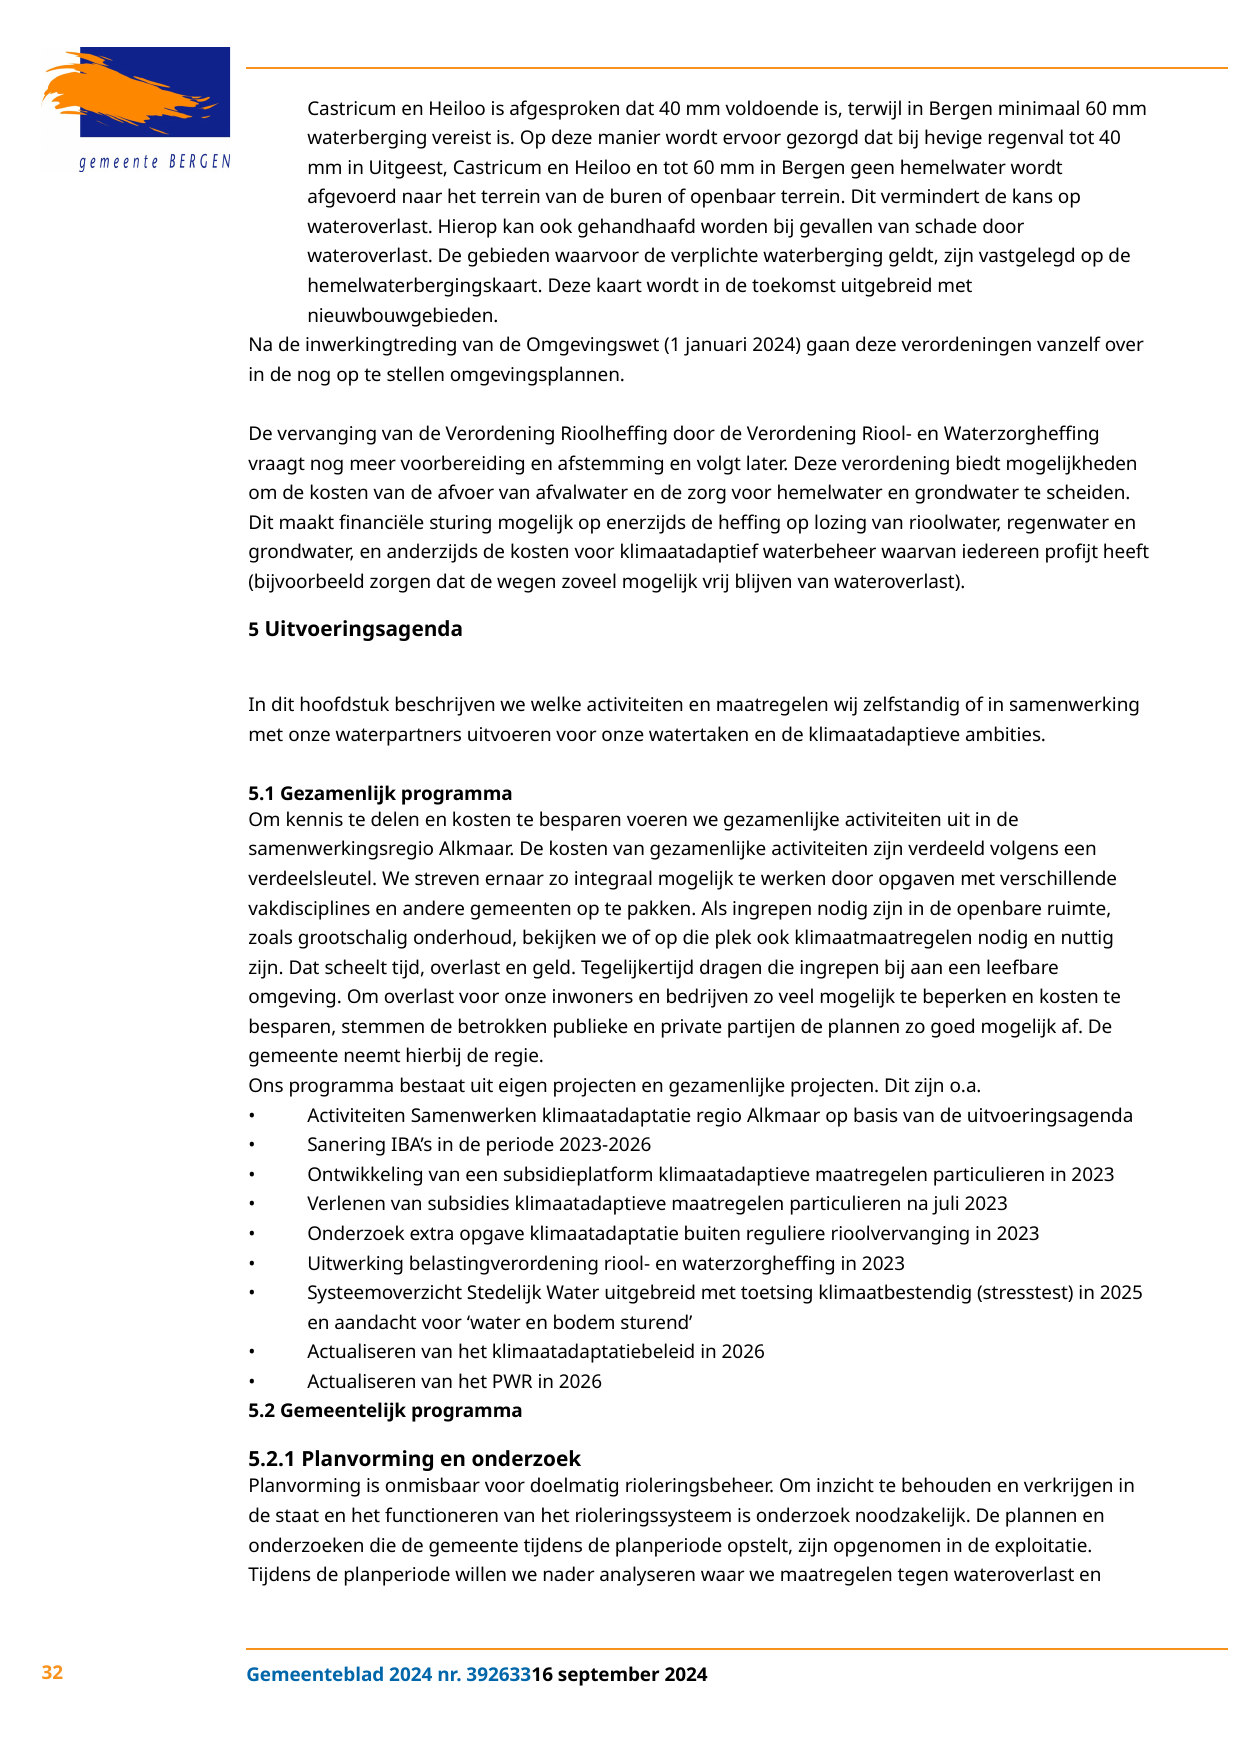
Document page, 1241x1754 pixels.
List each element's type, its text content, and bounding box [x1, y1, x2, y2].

text Ons programma bestaat uit eigen projecten en gezamenlijke projecten. Dit zijn o.a. [248, 1072, 1152, 1098]
text De vervanging van de Verordening Rioolheffing door de Verordening Riool- en Waterzorgheffing vraagt nog meer voorbereiding en afstemming en volgt later. Deze verordening biedt mogelijkheden om de kosten van de afvoer van afvalwater en de zorg voor hemelwater en grondwater te scheiden. Dit maakt financiële sturing mogelijk op enerzijds de heffing op lozing van rioolwater, regenwater en grondwater, en anderzijds de kosten voor klimaatadaptief waterbeheer waarvan iedereen profijt heeft (bijvoorbeeld zorgen dat de wegen zoveel mogelijk vrij blijven van wateroverlast). [248, 420, 1152, 594]
picture [41, 47, 231, 172]
text 5.1 Gezamenlijk programma [248, 780, 1152, 806]
text Om kennis te delen en kosten te besparen voeren we gezamenlijke activiteiten uit in de samenwerkingsregio Alkmaar. De kosten van gezamenlijke activiteiten zijn verdeeld volgens een verdeelsleutel. We streven ernaar zo integraal mogelijk te werken door opgaven met verschillende vakdisciplines en andere gemeenten op te pakken. Als ingrepen nodig zijn in de openbare ruimte, zoals grootschalig onderhoud, bekijken we of op die plek ook klimaatmaatregelen nodig en nuttig zijn. Dat scheelt tijd, overlast en geld. Tegelijkertijd dragen die ingrepen bij aan een leefbare omgeving. Om overlast voor onze inwoners en bedrijven zo veel mogelijk te beperken en kosten te besparen, stemmen de betrokken publieke en private partijen de plannen zo goed mogelijk af. De gemeente neemt hierbij de regie. [248, 806, 1152, 1068]
text Planvorming is onmisbaar voor doelmatig rioleringsbeheer. Om inzicht te behouden en verkrijgen in de staat en het functioneren van het rioleringssysteem is onderzoek noodzakelijk. De plannen en onderzoeken die de gemeente tijdens de planperiode opstelt, zijn opgenomen in de exploitatie. [248, 1473, 1152, 1557]
text 5.2.1 Planvorming en onderzoek [248, 1444, 1152, 1473]
text Na de inwerkingtreding van de Omgevingswet (1 januari 2024) gaan deze verordeningen vanzelf over in de nog op te stellen omgevingsplannen. [248, 331, 1152, 387]
list Activiteiten Samenwerken klimaatadaptatie regio Alkmaar op basis van de uitvoeringsagenda [248, 1102, 1152, 1127]
list Actualiseren van het klimaatadaptatiebeleid in 2026 [248, 1338, 1152, 1364]
text 5.2 Gemeentelijk programma [248, 1398, 1152, 1423]
text 5 Uitvoeringsagenda [248, 614, 1152, 642]
list Verlenen van subsidies klimaatadaptieve maatregelen particulieren na juli 2023 [248, 1191, 1152, 1216]
list Systeemoverzicht Stedelijk Water uitgebreid met toetsing klimaatbestendig (stresstest) in 2025 en aandacht voor ‘water en bodem sturend’ [248, 1279, 1152, 1334]
text In dit hoofdstuk beschrijven we welke activiteiten en maatregelen wij zelfstandig of in samenwerking met onze waterpartners uitvoeren voor onze watertaken en de klimaatadaptieve ambities. [248, 691, 1152, 747]
list Castricum en Heiloo is afgesproken dat 40 mm voldoende is, terwijl in Bergen minimaal 60 mm waterberging vereist is. Op deze manier wordt ervoor gezorgd dat bij hevige regenval tot 40 mm in Uitgeest, Castricum en Heiloo en tot 60 mm in Bergen geen hemelwater wordt afgevoerd naar het terrein van de buren of openbaar terrein. Dit vermindert de kans op wateroverlast. Hierop kan ook gehandhaafd worden bij gevallen van schade door wateroverlast. De gebieden waarvoor de verplichte waterberging geldt, zijn vastgelegd op de hemelwaterbergingskaart. Deze kaart wordt in de toekomst uitgebreid met nieuwbouwgebieden. [248, 95, 1152, 328]
list Onderzoek extra opgave klimaatadaptatie buiten reguliere rioolvervanging in 2023 [248, 1220, 1152, 1246]
list Ontwikkeling van een subsidieplatform klimaatadaptieve maatregelen particulieren in 2023 [248, 1161, 1152, 1187]
text Tijdens de planperiode willen we nader analyseren waar we maatregelen tegen wateroverlast en [248, 1561, 1152, 1587]
list Uitwerking belastingverordening riool- en waterzorgheffing in 2023 [248, 1250, 1152, 1275]
list Actualiseren van het PWR in 2026 [248, 1368, 1152, 1394]
list Sanering IBA’s in de periode 2023-2026 [248, 1131, 1152, 1157]
